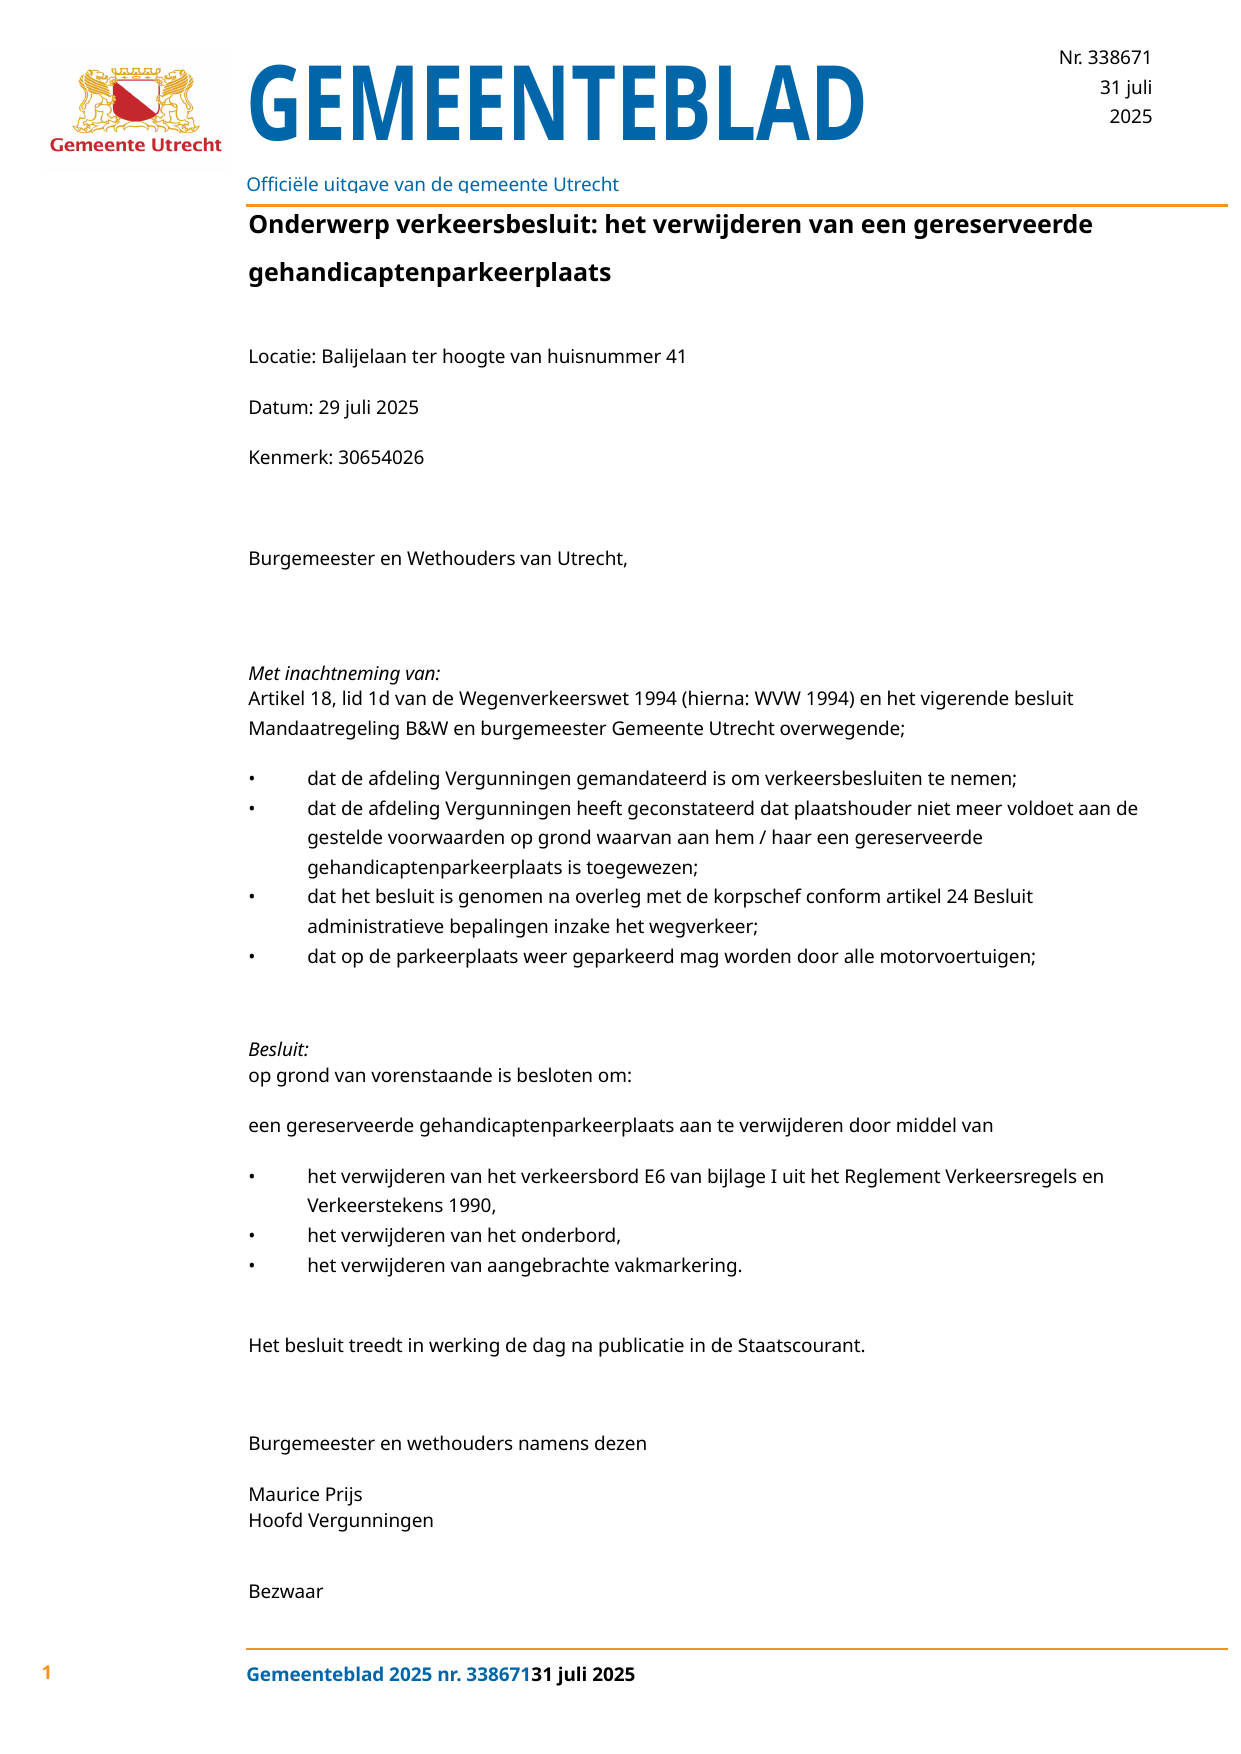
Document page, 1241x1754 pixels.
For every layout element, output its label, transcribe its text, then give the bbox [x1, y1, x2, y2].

text Bezwaar [248, 1583, 1152, 1603]
text Burgemeester en wethouders namens dezen [248, 1430, 1152, 1456]
list het verwijderen van het onderbord, [248, 1222, 1152, 1248]
list dat de afdeling Vergunningen heeft geconstateerd dat plaatshouder niet meer voldoet aan de gestelde voorwaarden op grond waarvan aan hem / haar een gereserveerde gehandicaptenparkeerplaats is toegewezen; [248, 795, 1152, 880]
list dat op de parkeerplaats weer geparkeerd mag worden door alle motorvoertuigen; [248, 943, 1152, 969]
text Artikel 18, lid 1d van de Wegenverkeerswet 1994 (hierna: WVW 1994) en het vigerende besluit Mandaatregeling B&W en burgemeester Gemeente Utrecht overwegende; [248, 685, 1152, 741]
text een gereserveerde gehandicaptenparkeerplaats aan te verwijderen door middel van [248, 1113, 1152, 1138]
text Met inachtneming van: [248, 660, 1152, 685]
list dat de afdeling Vergunningen gemandateerd is om verkeersbesluiten te nemen; [248, 765, 1152, 791]
text Burgemeester en Wethouders van Utrecht, [248, 545, 1152, 571]
text Besluit: [248, 1036, 1152, 1062]
text Hoofd Vergunningen [248, 1507, 1152, 1533]
text Kenmerk: 30654026 [248, 444, 1152, 470]
list het verwijderen van het verkeersbord E6 van bijlage I uit het Reglement Verkeersregels en Verkeerstekens 1990, [248, 1163, 1152, 1218]
text Datum: 29 juli 2025 [248, 394, 1152, 420]
list dat het besluit is genomen na overleg met de korpschef conform artikel 24 Besluit administratieve bepalingen inzake het wegverkeer; [248, 884, 1152, 939]
picture [41, 47, 231, 172]
text Locatie: Balijelaan ter hoogte van huisnummer 41 [248, 344, 1152, 369]
text Het besluit treedt in werking de dag na publicatie in de Staatscourant. [248, 1332, 1152, 1357]
text op grond van vorenstaande is besloten om: [248, 1062, 1152, 1088]
text Maurice Prijs [248, 1481, 1152, 1507]
list het verwijderen van aangebrachte vakmarkering. [248, 1252, 1152, 1277]
text Onderwerp verkeersbesluit: het verwijderen van een gereserveerde gehandicaptenparkeerplaats [248, 207, 1152, 288]
